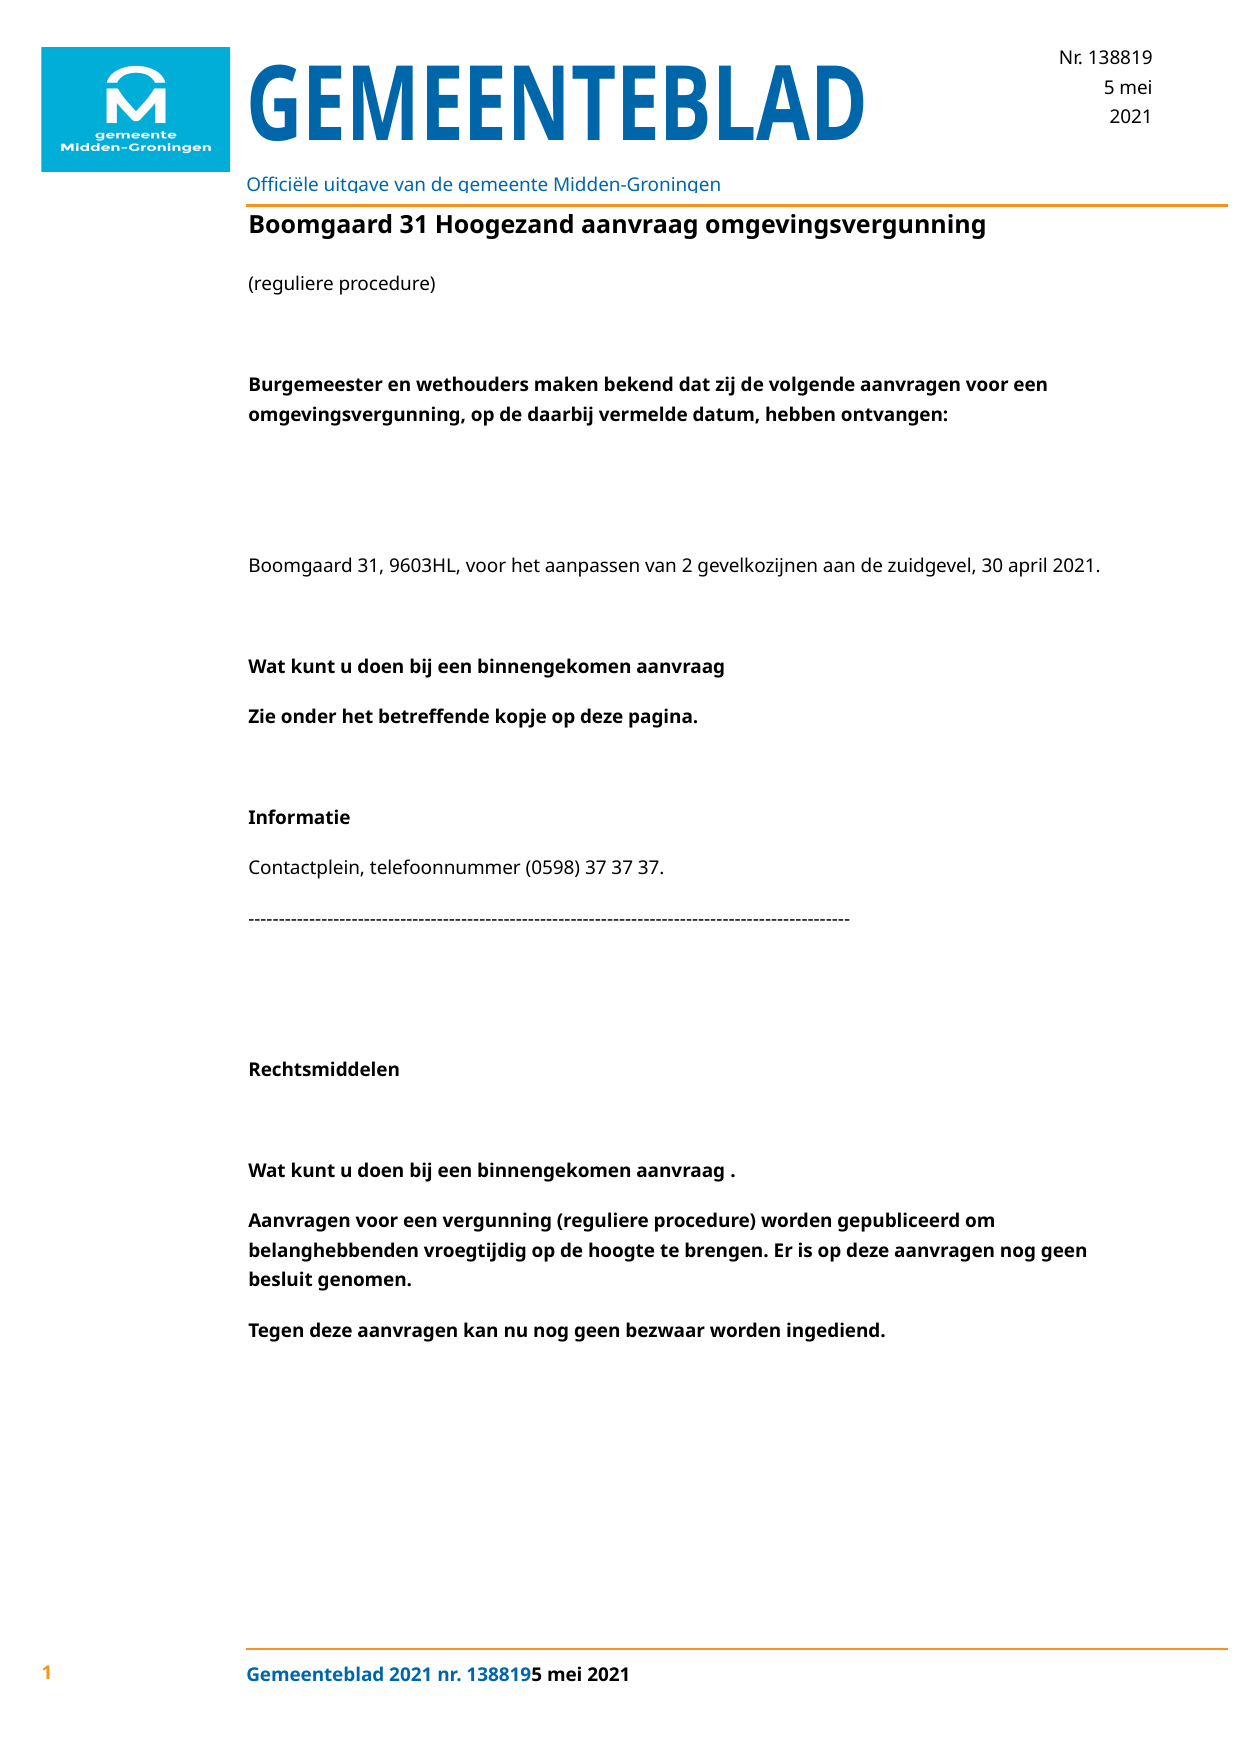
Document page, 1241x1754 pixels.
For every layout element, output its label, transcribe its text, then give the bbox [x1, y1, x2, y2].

text Tegen deze aanvragen kan nu nog geen bezwaar worden ingediend. [248, 1317, 1152, 1343]
text Boomgaard 31, 9603HL, voor het aanpassen van 2 gevelkozijnen aan de zuidgevel, 30 april 2021. [248, 552, 1152, 578]
picture [108, 66, 164, 82]
text (reguliere procedure) [248, 270, 1152, 296]
picture [107, 89, 165, 122]
text Aanvragen voor een vergunning (reguliere procedure) worden gepubliceerd om belanghebbenden vroegtijdig op de hoogte te brengen. Er is op deze aanvragen nog geen besluit genomen. [248, 1207, 1152, 1292]
text Wat kunt u doen bij een binnengekomen aanvraag [248, 653, 1152, 678]
text Boomgaard 31 Hoogezand aanvraag omgevingsvergunning [248, 207, 1152, 241]
text --------------------------------------------------------------------------------------------------- [248, 905, 1152, 931]
text Informatie [248, 804, 1152, 830]
text Burgemeester en wethouders maken bekend dat zij de volgende aanvragen voor een omgevingsvergunning, op de daarbij vermelde datum, hebben ontvangen: [248, 371, 1152, 426]
text Wat kunt u doen bij een binnengekomen aanvraag . [248, 1157, 1152, 1183]
picture [184, 146, 190, 153]
text Zie onder het betreffende kopje op deze pagina. [248, 703, 1152, 729]
text Rechtsmiddelen [248, 1056, 1152, 1082]
text Contactplein, telefoonnummer (0598) 37 37 37. [248, 854, 1152, 880]
